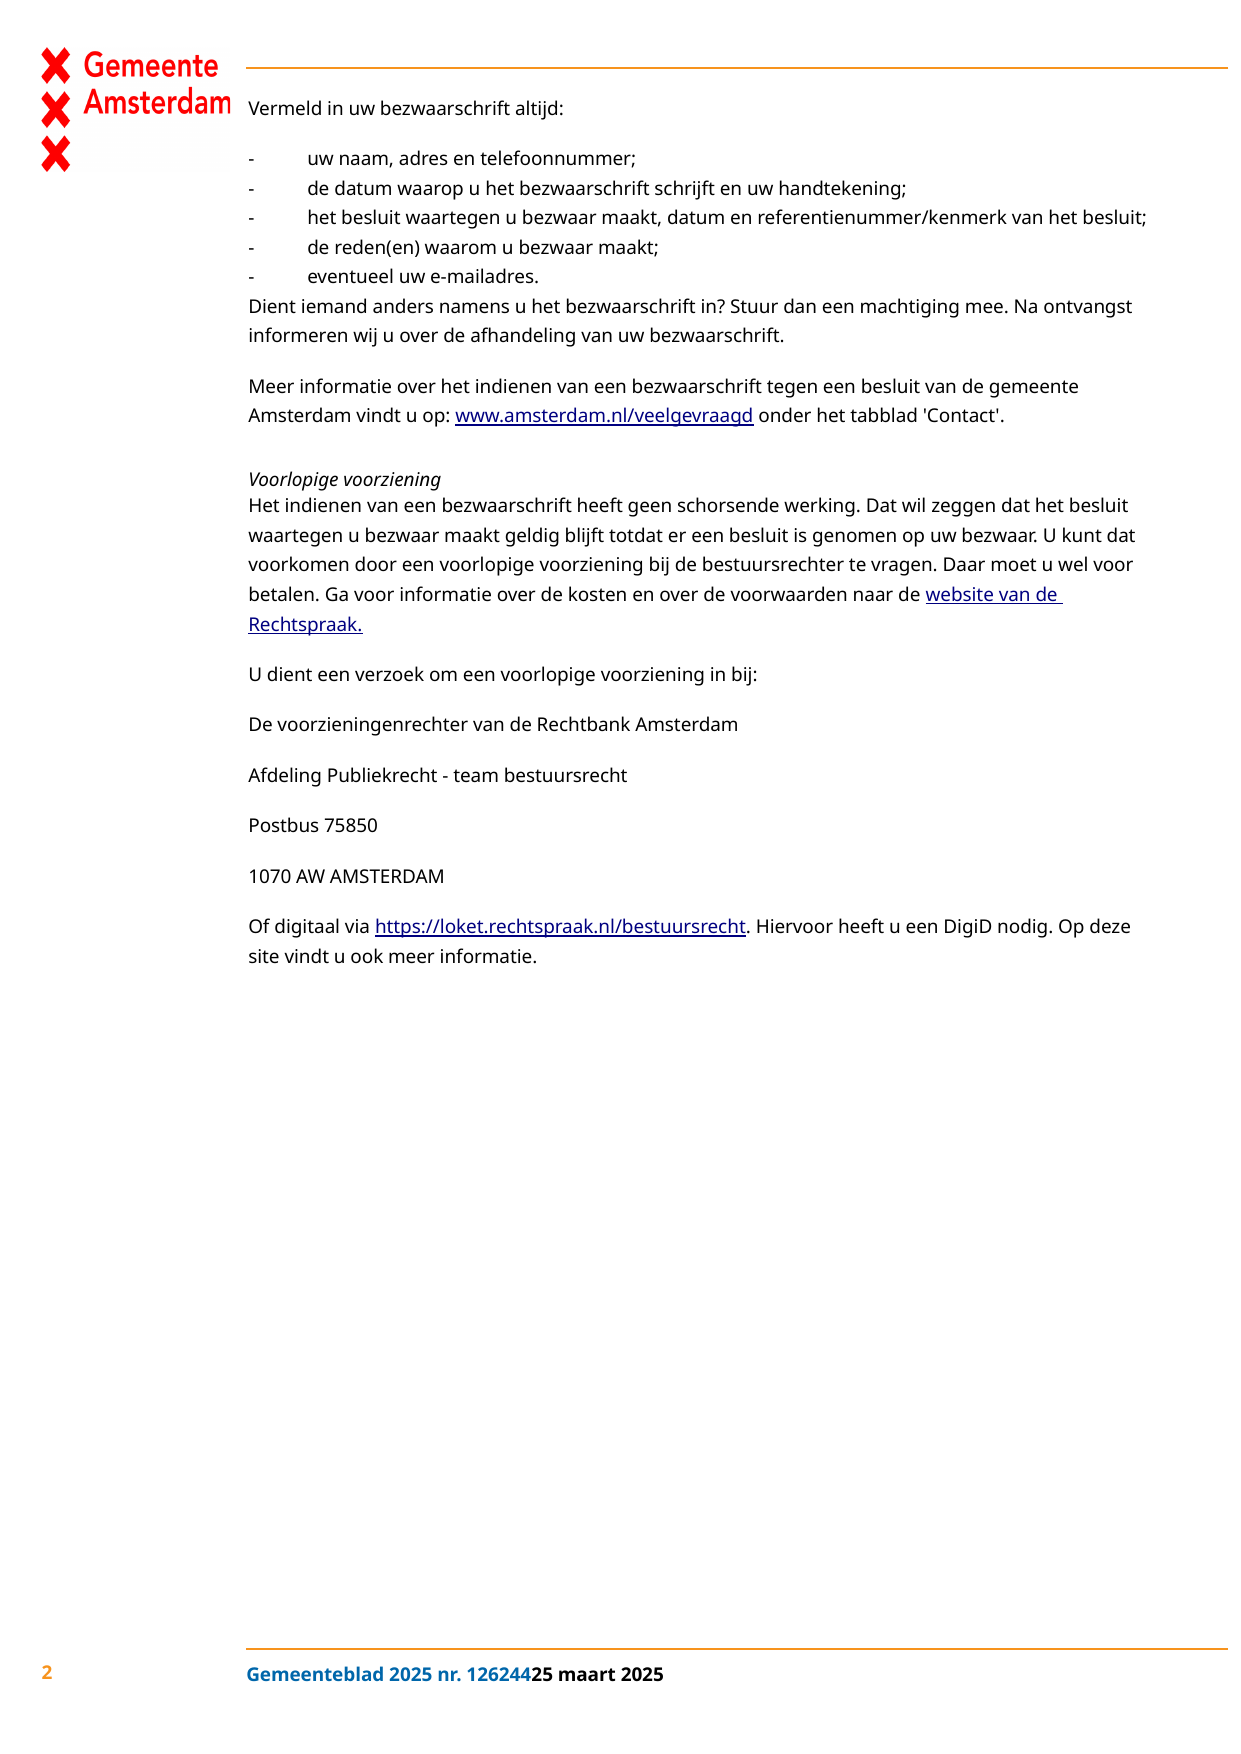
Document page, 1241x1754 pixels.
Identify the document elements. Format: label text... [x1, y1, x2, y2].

text Meer informatie over het indienen van een bezwaarschrift tegen een besluit van de gemeente Amsterdam vindt u op: www.amsterdam.nl/veelgevraagd onder het tabblad 'Contact'. [248, 373, 1152, 428]
text U dient een verzoek om een voorlopige voorziening in bij: [248, 661, 1152, 687]
text Afdeling Publiekrecht - team bestuursrecht [248, 762, 1152, 788]
text Dient iemand anders namens u het bezwaarschrift in? Stuur dan een machtiging mee. Na ontvangst informeren wij u over de afhandeling van uw bezwaarschrift. [248, 293, 1152, 348]
text Of digitaal via https://loket.rechtspraak.nl/bestuursrecht. Hiervoor heeft u een DigiD nodig. Op deze site vindt u ook meer informatie. [248, 913, 1152, 968]
text 1070 AW AMSTERDAM [248, 863, 1152, 888]
list de datum waarop u het bezwaarschrift schrijft en uw handtekening; [248, 175, 1152, 201]
text De voorzieningenrechter van de Rechtbank Amsterdam [248, 712, 1152, 737]
text Het indienen van een bezwaarschrift heeft geen schorsende werking. Dat wil zeggen dat het besluit waartegen u bezwaar maakt geldig blijft totdat er een besluit is genomen op uw bezwaar. U kunt dat voorkomen door een voorlopige voorziening bij de bestuursrechter te vragen. Daar moet u wel voor betalen. Ga voor informatie over de kosten en over de voorwaarden naar de website van de Rechtspraak. [248, 492, 1152, 636]
text Postbus 75850 [248, 812, 1152, 838]
text Vermeld in uw bezwaarschrift altijd: [248, 95, 1152, 121]
text Voorlopige voorziening [248, 467, 1152, 492]
list uw naam, adres en telefoonnummer; [248, 145, 1152, 171]
list eventueel uw e-mailadres. [248, 263, 1152, 289]
list het besluit waartegen u bezwaar maakt, datum en referentienummer/kenmerk van het besluit; [248, 204, 1152, 230]
picture [41, 47, 231, 172]
list de reden(en) waarom u bezwaar maakt; [248, 234, 1152, 260]
